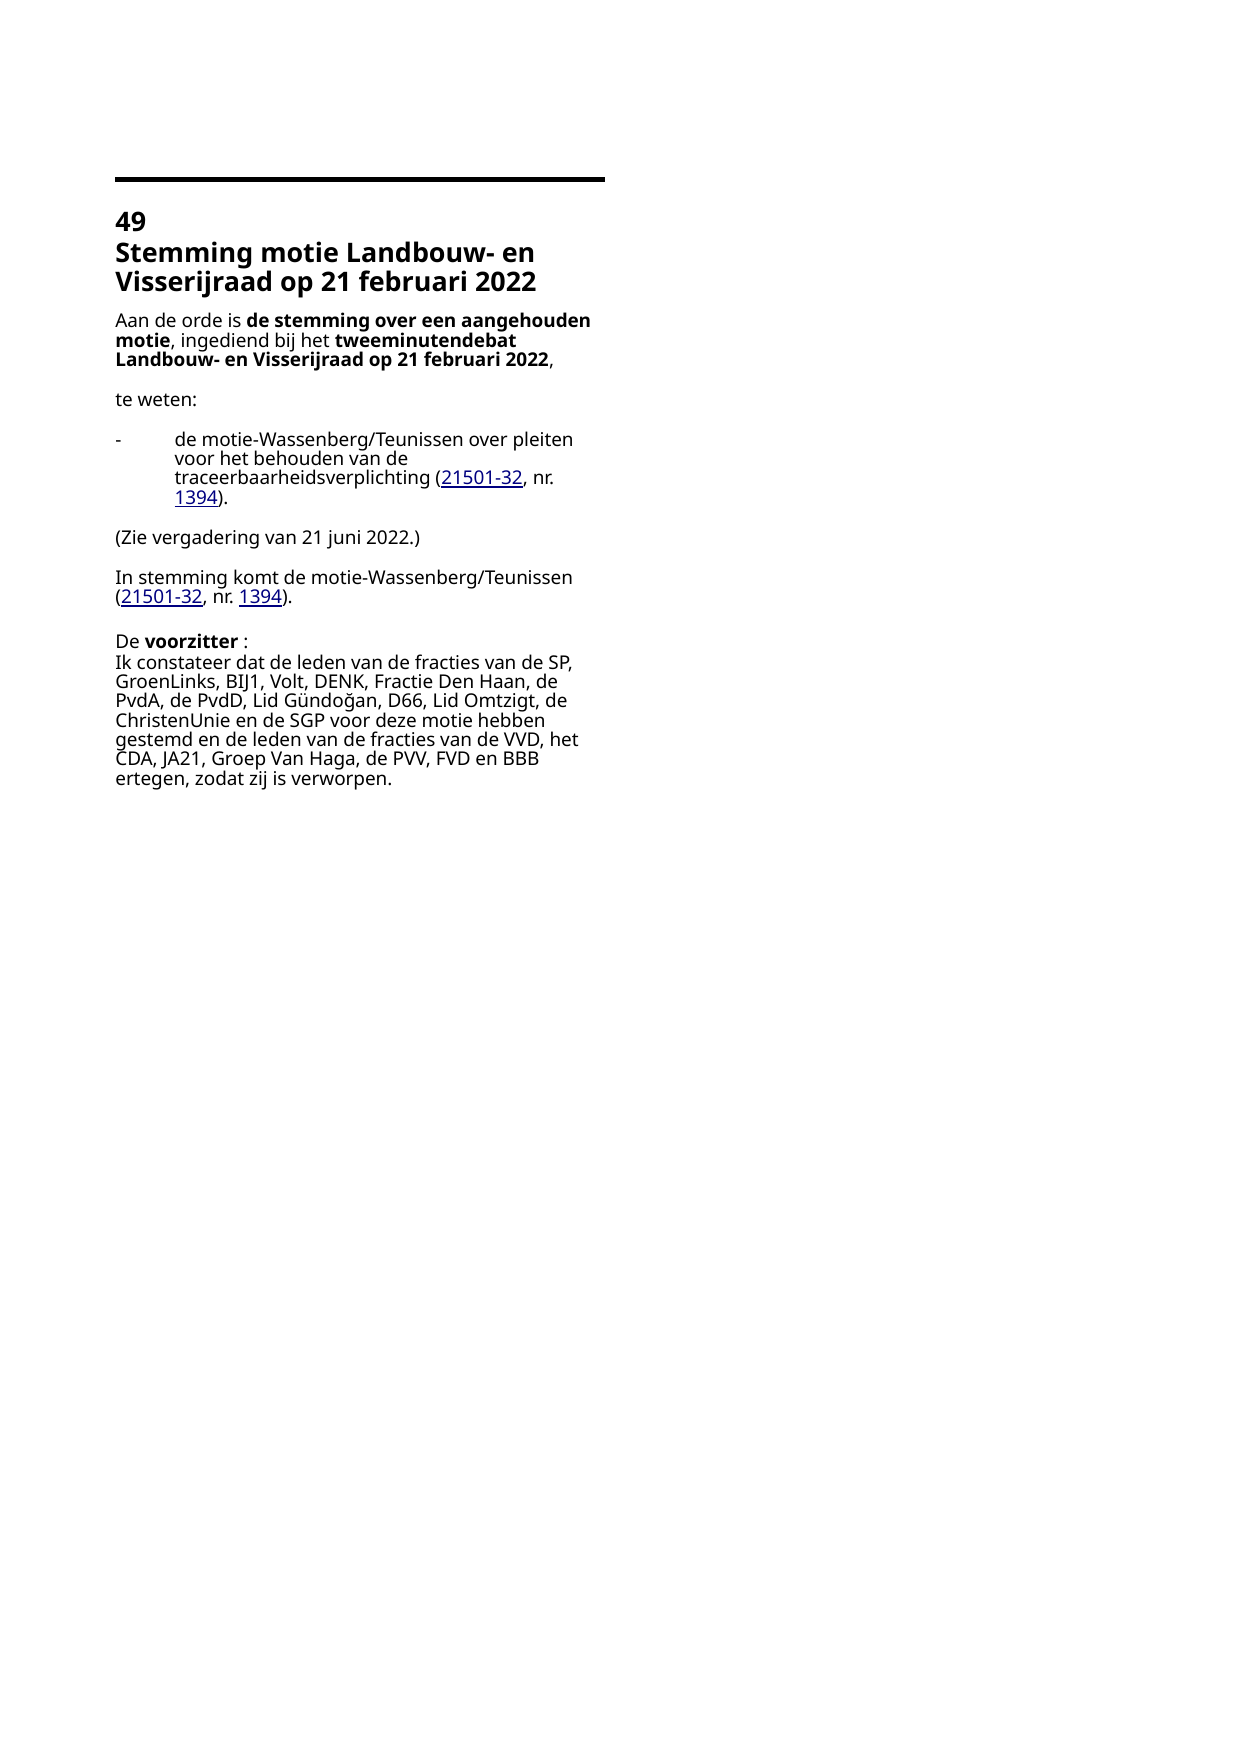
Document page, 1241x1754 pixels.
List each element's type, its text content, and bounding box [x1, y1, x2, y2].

text (Zie vergadering van 21 juni 2022.) [115, 529, 605, 548]
text Stemming motie Landbouw- en Visserijraad op 21 februari 2022 [115, 239, 605, 312]
list de motie-Wassenberg/Teunissen over pleiten voor het behouden van de traceerbaarheidsverplichting (21501-32, nr. 1394). [115, 431, 605, 508]
text In stemming komt de motie-Wassenberg/Teunissen (21501-32, nr. 1394). [115, 569, 605, 607]
text te weten: [115, 391, 605, 410]
text Aan de orde is de stemming over een aangehouden motie, ingediend bij het tweeminutendebat Landbouw- en Visserijraad op 21 februari 2022, [115, 312, 605, 370]
text Ik constateer dat de leden van de fracties van de SP, GroenLinks, BIJ1, Volt, DENK, Fractie Den Haan, de PvdA, de PvdD, Lid Gündoğan, D66, Lid Omtzigt, de ChristenUnie en de SGP voor deze motie hebben gestemd en de leden van de fracties van de VVD, het CDA, JA21, Groep Van Haga, de PVV, FVD en BBB ertegen, zodat zij is verworpen. [115, 654, 605, 789]
text De voorzitter : [115, 628, 605, 654]
text 49 [115, 203, 605, 239]
